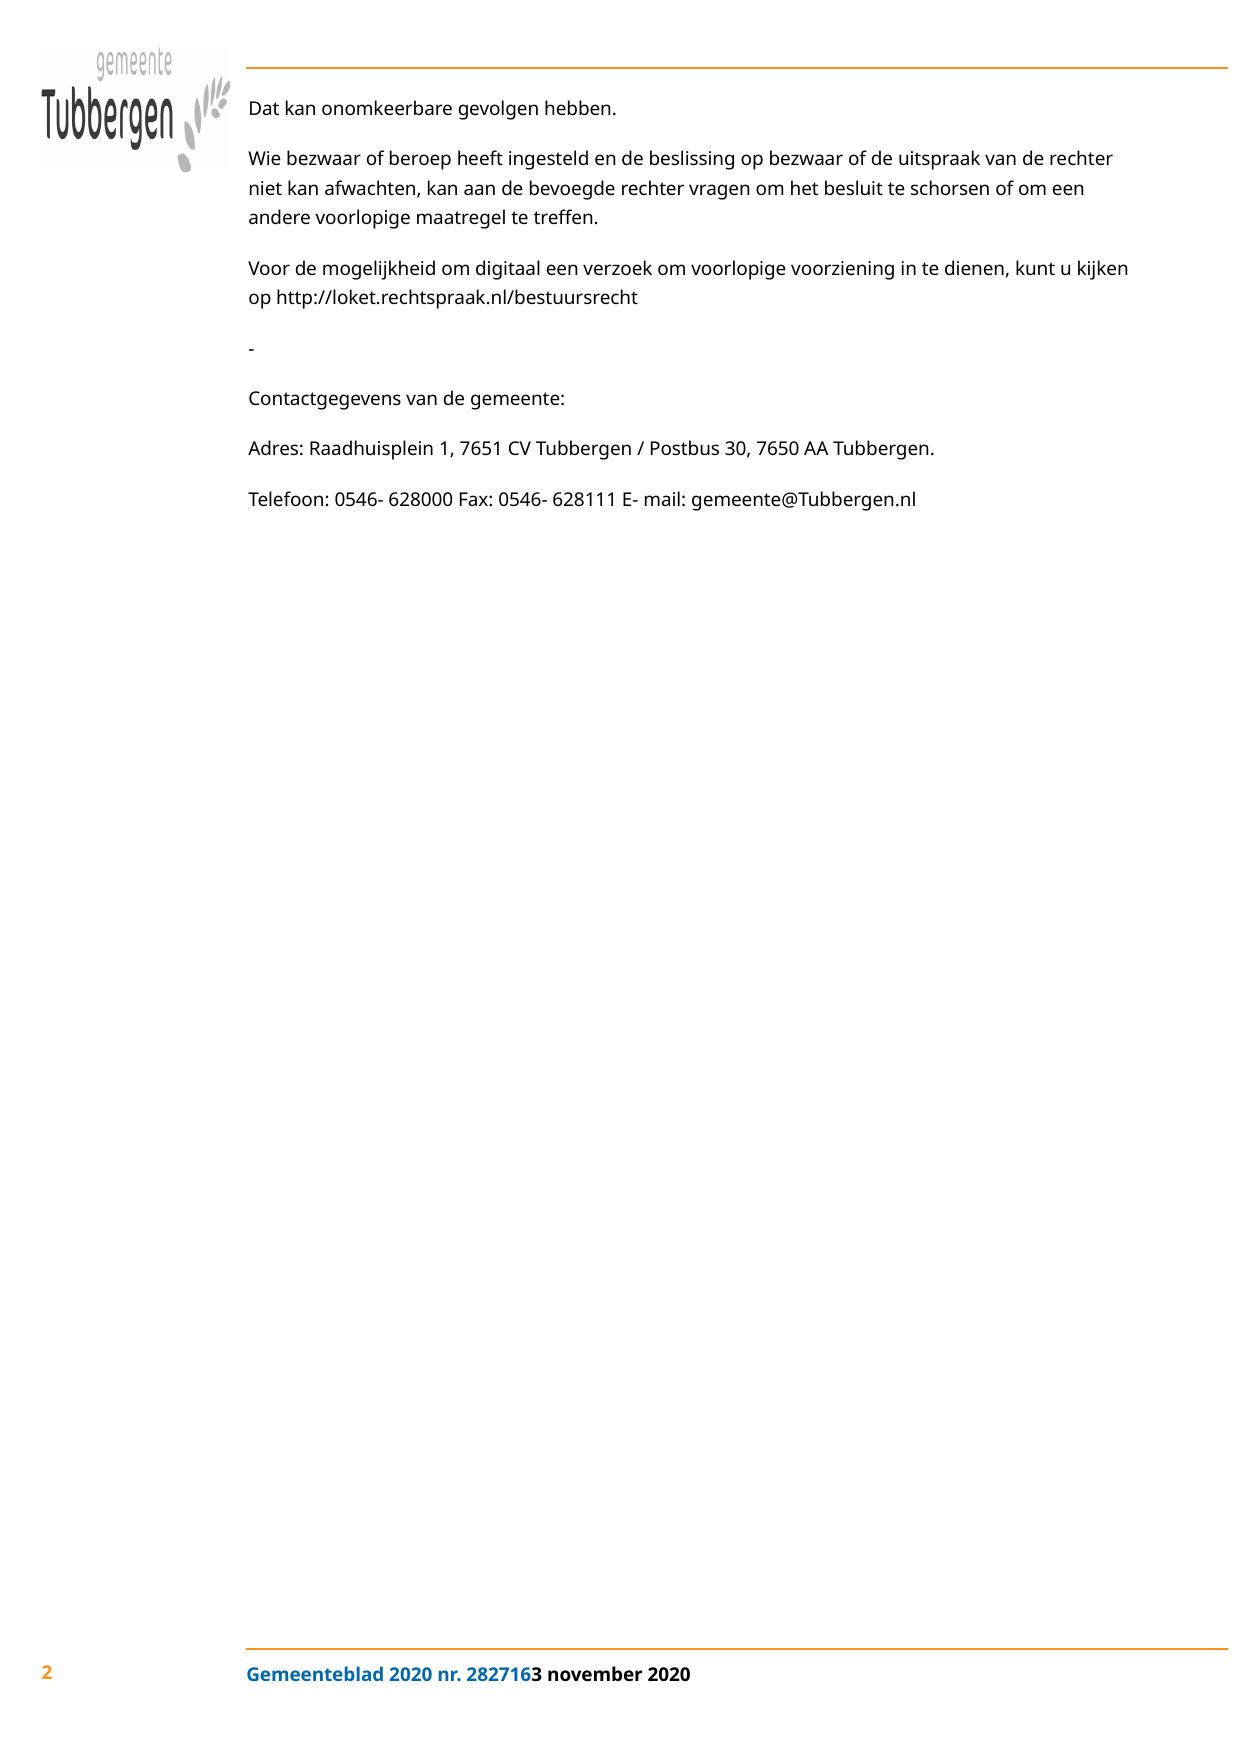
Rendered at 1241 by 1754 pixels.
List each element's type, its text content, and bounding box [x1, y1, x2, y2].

text - [248, 335, 1152, 361]
text Contactgegevens van de gemeente: [248, 385, 1152, 411]
text Dat kan onomkeerbare gevolgen hebben. [248, 95, 1152, 121]
text Adres: Raadhuisplein 1, 7651 CV Tubbergen / Postbus 30, 7650 AA Tubbergen. [248, 436, 1152, 461]
text Voor de mogelijkheid om digitaal een verzoek om voorlopige voorziening in te dienen, kunt u kijken op http://loket.rechtspraak.nl/bestuursrecht [248, 255, 1152, 310]
text Telefoon: 0546- 628000 Fax: 0546- 628111 E- mail: gemeente@Tubbergen.nl [248, 486, 1152, 512]
text Wie bezwaar of beroep heeft ingesteld en de beslissing op bezwaar of de uitspraak van de rechter niet kan afwachten, kan aan de bevoegde rechter vragen om het besluit te schorsen of om een andere voorlopige maatregel te treffen. [248, 145, 1152, 230]
picture [41, 47, 231, 172]
